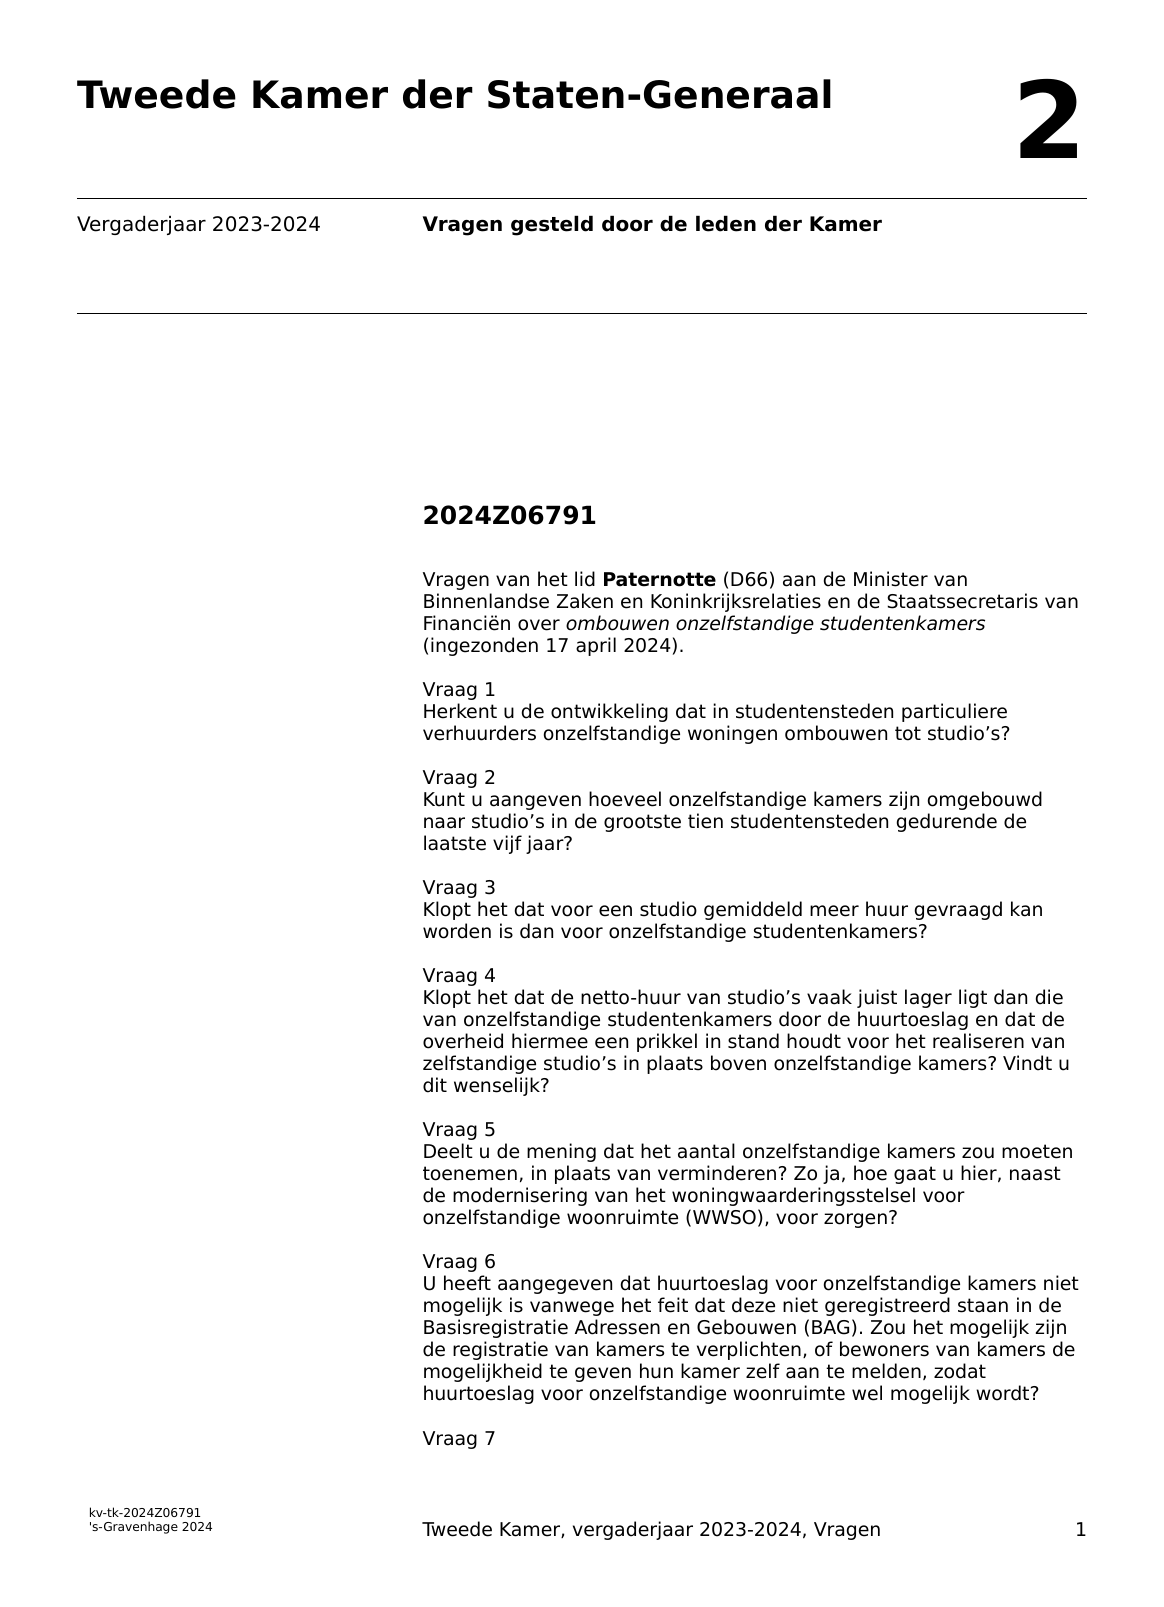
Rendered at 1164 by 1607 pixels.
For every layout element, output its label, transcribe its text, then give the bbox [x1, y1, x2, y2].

text Vraag 4 [422, 965, 1087, 987]
text kv-tk-2024Z06791 [88, 1506, 323, 1520]
table_header 2 [886, 59, 1087, 198]
text Klopt het dat voor een studio gemiddeld meer huur gevraagd kan worden is dan voor onzelfstandige studentenkamers? [422, 899, 1087, 943]
table_header Tweede Kamer der Staten-Generaal [77, 59, 886, 198]
text 's-Gravenhage 2024 [88, 1520, 323, 1534]
text Vraag 3 [422, 877, 1087, 899]
text 2024Z06791 [422, 501, 1087, 531]
text U heeft aangegeven dat huurtoeslag voor onzelfstandige kamers niet mogelijk is vanwege het feit dat deze niet geregistreerd staan in de Basisregistratie Adressen en Gebouwen (BAG). Zou het mogelijk zijn de registratie van kamers te verplichten, of bewoners van kamers de mogelijkheid te geven hun kamer zelf aan te melden, zodat huurtoeslag voor onzelfstandige woonruimte wel mogelijk wordt? [422, 1273, 1087, 1405]
text Herkent u de ontwikkeling dat in studentensteden particuliere verhuurders onzelfstandige woningen ombouwen tot studio’s? [422, 701, 1087, 745]
text Vraag 7 [422, 1427, 1087, 1449]
table_cell Vergaderjaar 2023-2024 [77, 199, 422, 313]
text Vraag 5 [422, 1119, 1087, 1141]
table_cell Vragen gesteld door de leden der Kamer [422, 199, 1087, 313]
text Deelt u de mening dat het aantal onzelfstandige kamers zou moeten toenemen, in plaats van verminderen? Zo ja, hoe gaat u hier, naast de modernisering van het woningwaarderingsstelsel voor onzelfstandige woonruimte (WWSO), voor zorgen? [422, 1141, 1087, 1229]
text Klopt het dat de netto-huur van studio’s vaak juist lager ligt dan die van onzelfstandige studentenkamers door de huurtoeslag en dat de overheid hiermee een prikkel in stand houdt voor het realiseren van zelfstandige studio’s in plaats boven onzelfstandige kamers? Vindt u dit wenselijk? [422, 987, 1087, 1097]
text Kunt u aangeven hoeveel onzelfstandige kamers zijn omgebouwd naar studio’s in de grootste tien studentensteden gedurende de laatste vijf jaar? [422, 789, 1087, 855]
text Vraag 1 [422, 679, 1087, 701]
text Vraag 2 [422, 767, 1087, 789]
text Vraag 6 [422, 1251, 1087, 1273]
text Vragen van het lid Paternotte (D66) aan de Minister van Binnenlandse Zaken en Koninkrijksrelaties en de Staatssecretaris van Financiën over ombouwen onzelfstandige studentenkamers (ingezonden 17 april 2024). [422, 569, 1087, 657]
